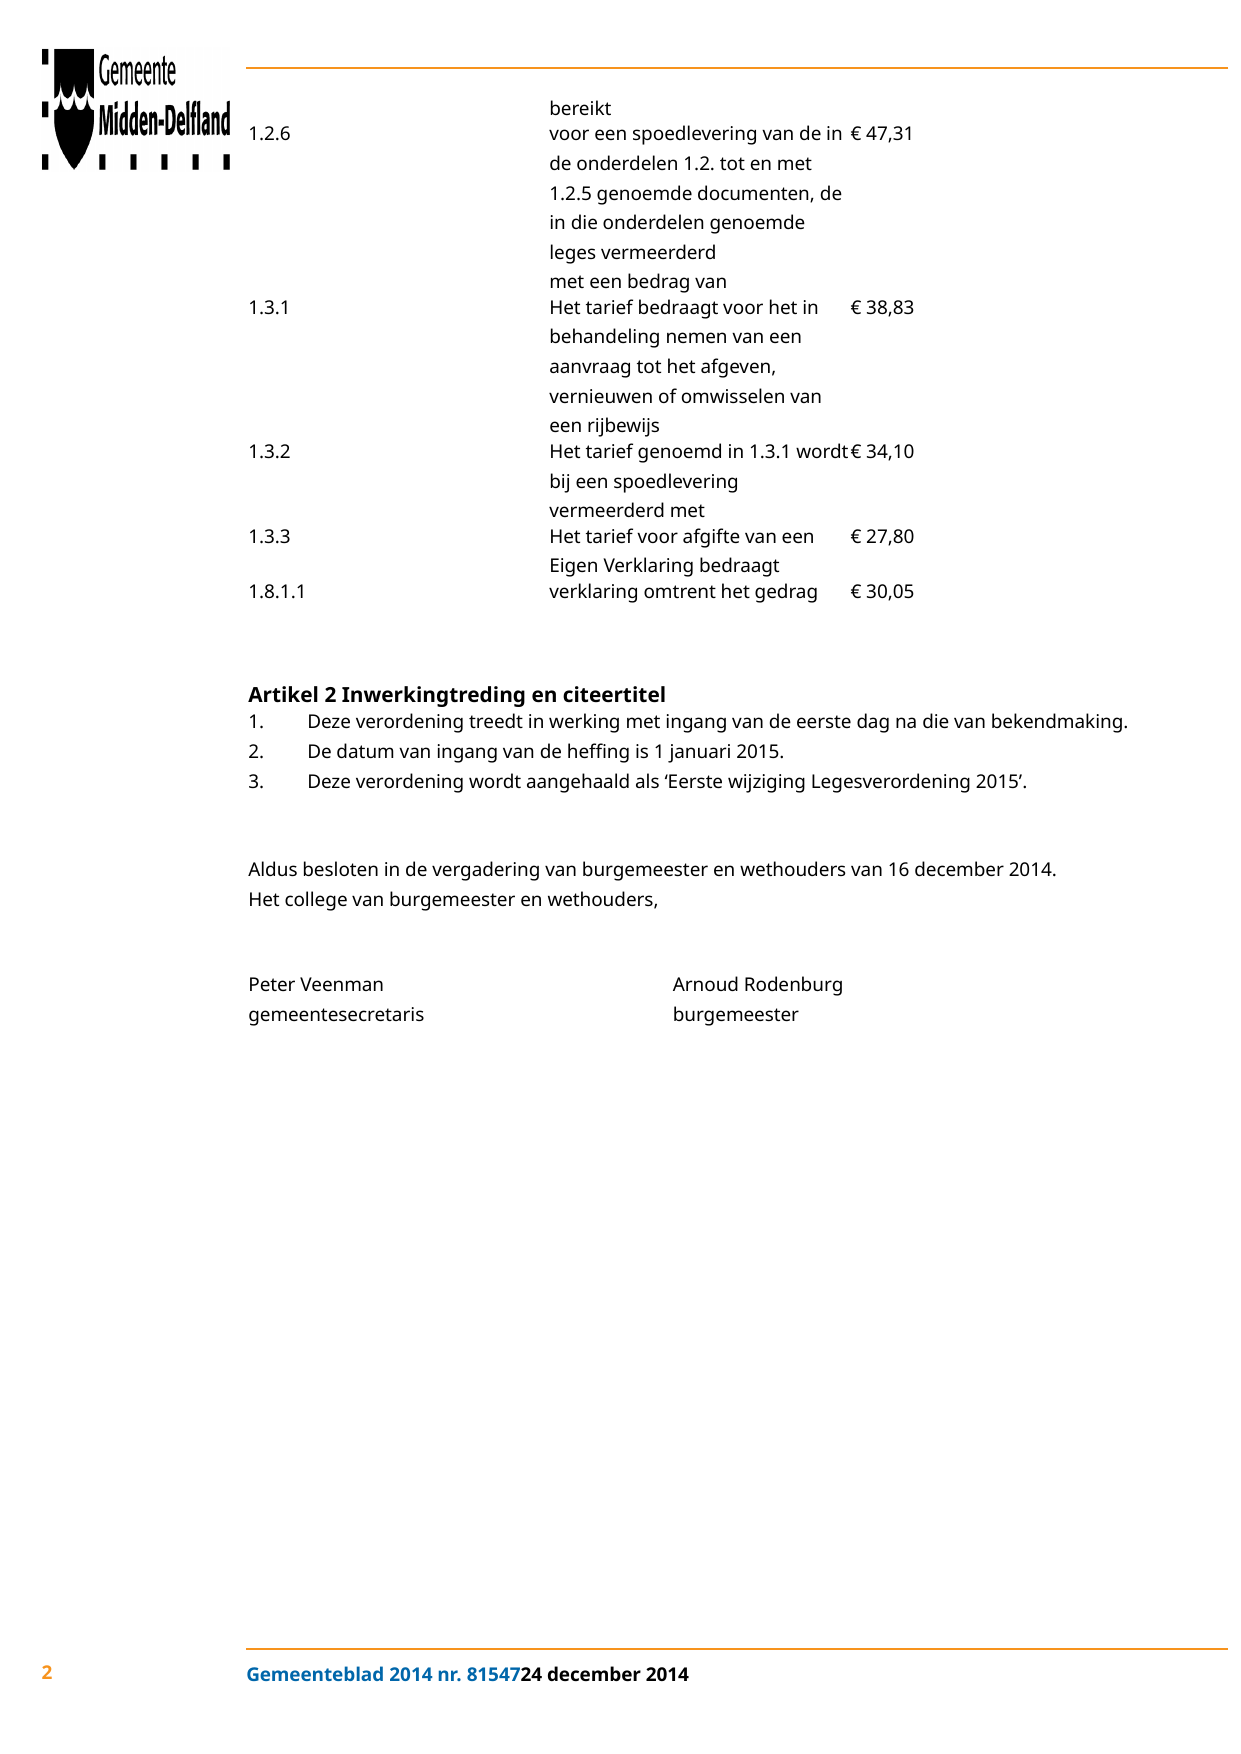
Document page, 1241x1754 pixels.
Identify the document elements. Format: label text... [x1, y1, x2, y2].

table_cell 1.8.1.1 [248, 579, 549, 604]
table_cell € 38,83 [850, 294, 1152, 438]
list Deze verordening wordt aangehaald als ‘Eerste wijziging Legesverordening 2015’. [248, 768, 1152, 794]
table_cell Het tarief bedraagt voor het in behandeling nemen van een aanvraag tot het afgeven, vernieuwen of omwisselen van een rijbewijs [549, 294, 850, 438]
table_cell [248, 95, 549, 121]
list Deze verordening treedt in werking met ingang van de eerste dag na die van bekendmaking. [248, 709, 1152, 734]
table_cell voor een spoedlevering van de in de onderdelen 1.2. tot en met 1.2.5 genoemde documenten, de in die onderdelen genoemde leges vermeerderd met een bedrag van [549, 121, 850, 294]
table_cell 1.3.1 [248, 294, 549, 438]
table_cell [850, 95, 1152, 121]
picture [41, 47, 231, 172]
text Het college van burgemeester en wethouders, [248, 886, 1152, 912]
table_cell € 47,31 [850, 121, 1152, 294]
table_cell 1.2.6 [248, 121, 549, 294]
table_cell 1.3.2 [248, 438, 549, 523]
text Artikel 2 Inwerkingtreding en citeertitel [248, 680, 1152, 709]
table_cell verklaring omtrent het gedrag [549, 579, 850, 604]
table_cell 1.3.3 [248, 523, 549, 578]
table_cell Het tarief genoemd in 1.3.1 wordt bij een spoedlevering vermeerderd met [549, 438, 850, 523]
table_header Peter Veenman gemeentesecretaris [248, 971, 673, 1026]
table_cell Het tarief voor afgifte van een Eigen Verklaring bedraagt [549, 523, 850, 578]
table_cell € 34,10 [850, 438, 1152, 523]
table_cell € 30,05 [850, 579, 1152, 604]
table_header Arnoud Rodenburg burgemeester [673, 971, 1152, 1026]
text Aldus besloten in de vergadering van burgemeester en wethouders van 16 december 2014. [248, 857, 1152, 882]
table_cell bereikt [549, 95, 850, 121]
list De datum van ingang van de heffing is 1 januari 2015. [248, 738, 1152, 764]
table_cell € 27,80 [850, 523, 1152, 578]
